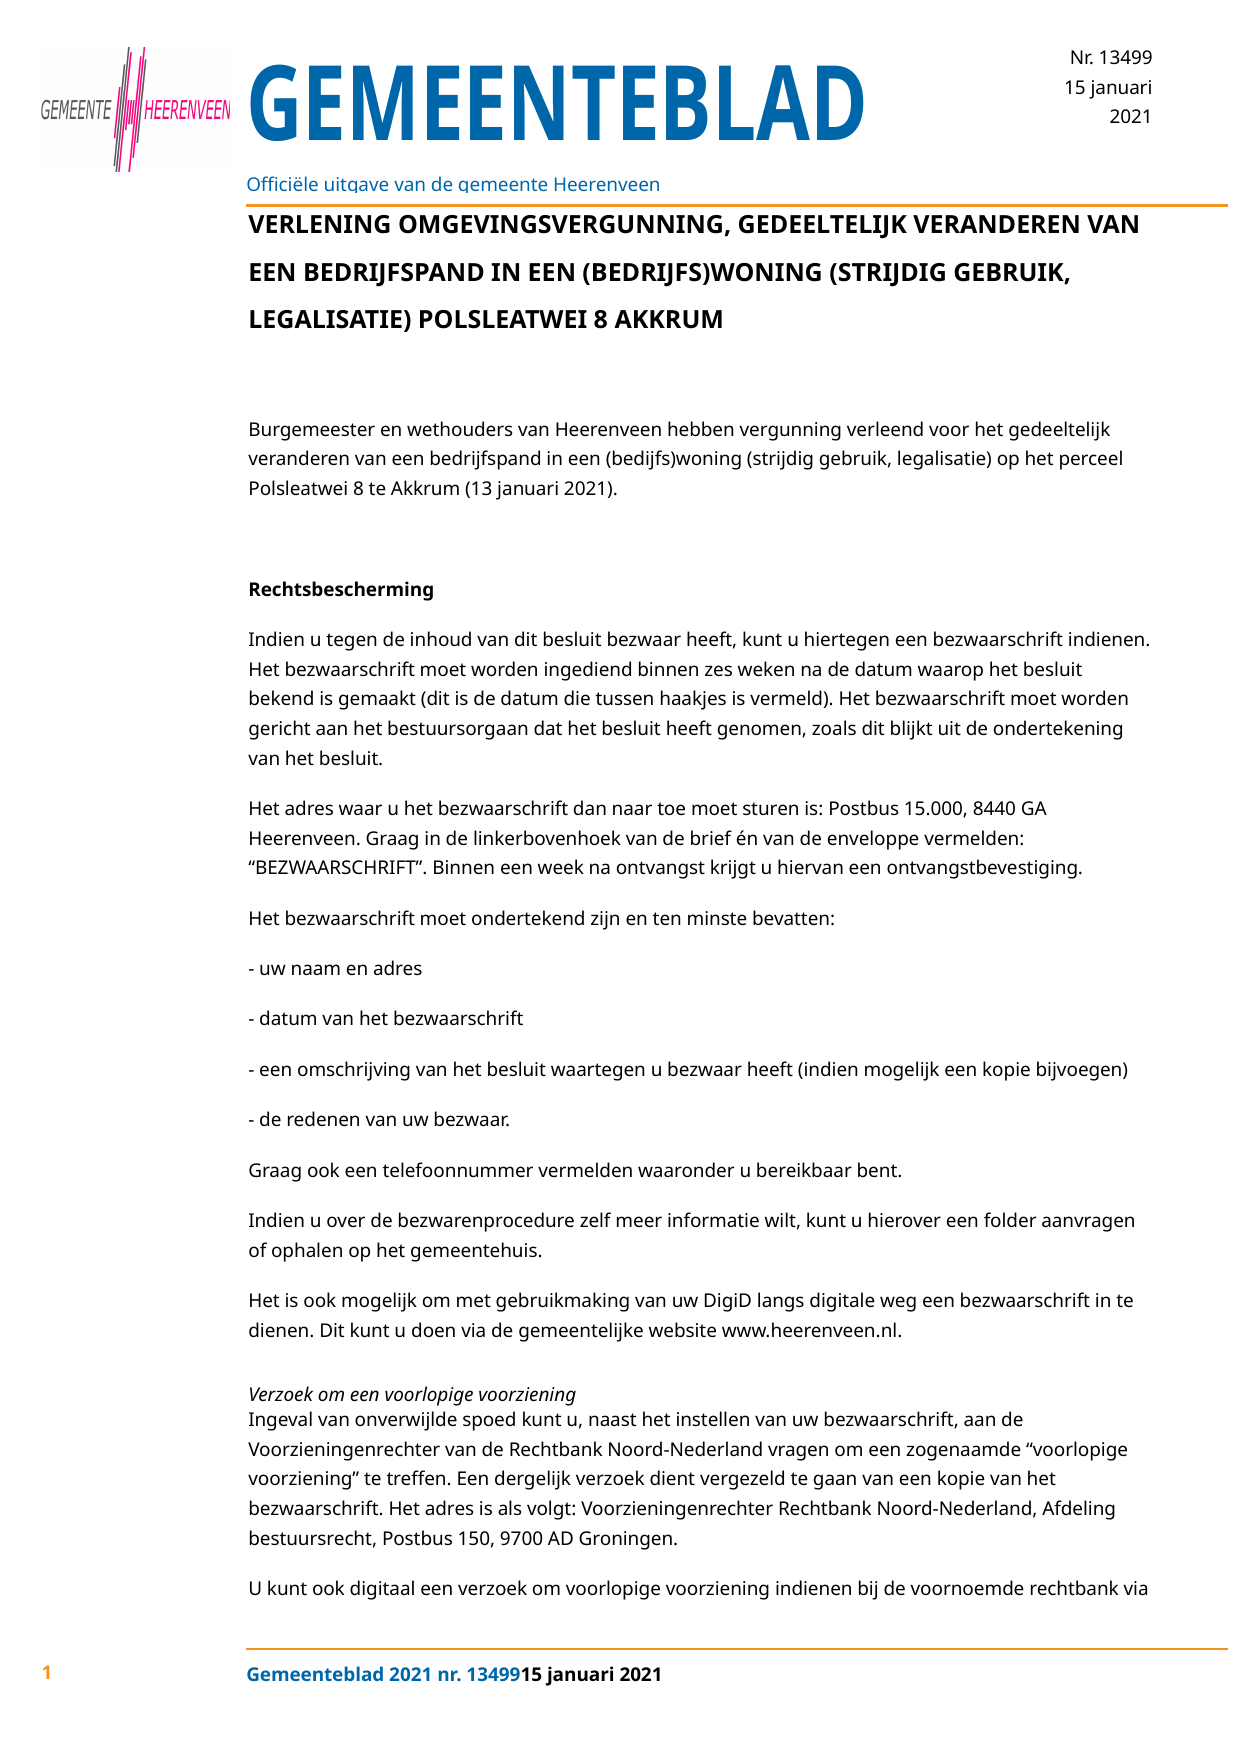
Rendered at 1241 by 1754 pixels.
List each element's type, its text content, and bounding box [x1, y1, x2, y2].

picture [41, 47, 231, 172]
text Het is ook mogelijk om met gebruikmaking van uw DigiD langs digitale weg een bezwaarschrift in te dienen. Dit kunt u doen via de gemeentelijke website www.heerenveen.nl. [248, 1287, 1152, 1342]
text Het adres waar u het bezwaarschrift dan naar toe moet sturen is: Postbus 15.000, 8440 GA Heerenveen. Graag in de linkerbovenhoek van de brief én van de enveloppe vermelden: “BEZWAARSCHRIFT”. Binnen een week na ontvangst krijgt u hiervan een ontvangstbevestiging. [248, 795, 1152, 880]
text Burgemeester en wethouders van Heerenveen hebben vergunning verleend voor het gedeeltelijk veranderen van een bedrijfspand in een (bedijfs)woning (strijdig gebruik, legalisatie) op het perceel Polsleatwei 8 te Akkrum (13 januari 2021). [248, 416, 1152, 501]
text - datum van het bezwaarschrift [248, 1006, 1152, 1031]
text - de redenen van uw bezwaar. [248, 1106, 1152, 1132]
text VERLENING OMGEVINGSVERGUNNING, GEDEELTELIJK VERANDEREN VAN EEN BEDRIJFSPAND IN EEN (BEDRIJFS)WONING (STRIJDIG GEBRUIK, LEGALISATIE) POLSLEATWEI 8 AKKRUM [248, 207, 1152, 336]
text U kunt ook digitaal een verzoek om voorlopige voorziening indienen bij de voornoemde rechtbank via [248, 1575, 1152, 1601]
text Het bezwaarschrift moet ondertekend zijn en ten minste bevatten: [248, 905, 1152, 930]
text Graag ook een telefoonnummer vermelden waaronder u bereikbaar bent. [248, 1157, 1152, 1182]
text Indien u tegen de inhoud van dit besluit bezwaar heeft, kunt u hiertegen een bezwaarschrift indienen. Het bezwaarschrift moet worden ingediend binnen zes weken na de datum waarop het besluit bekend is gemaakt (dit is de datum die tussen haakjes is vermeld). Het bezwaarschrift moet worden gericht aan het bestuursorgaan dat het besluit heeft genomen, zoals dit blijkt uit de ondertekening van het besluit. [248, 626, 1152, 770]
text Verzoek om een voorlopige voorziening [248, 1381, 1152, 1406]
text Rechtsbescherming [248, 576, 1152, 602]
text Indien u over de bezwarenprocedure zelf meer informatie wilt, kunt u hierover een folder aanvragen of ophalen op het gemeentehuis. [248, 1207, 1152, 1262]
text - uw naam en adres [248, 955, 1152, 981]
text - een omschrijving van het besluit waartegen u bezwaar heeft (indien mogelijk een kopie bijvoegen) [248, 1056, 1152, 1082]
text Ingeval van onverwijlde spoed kunt u, naast het instellen van uw bezwaarschrift, aan de Voorzieningenrechter van de Rechtbank Noord-Nederland vragen om een zogenaamde “voorlopige voorziening” te treffen. Een dergelijk verzoek dient vergezeld te gaan van een kopie van het bezwaarschrift. Het adres is als volgt: Voorzieningenrechter Rechtbank Noord-Nederland, Afdeling bestuursrecht, Postbus 150, 9700 AD Groningen. [248, 1406, 1152, 1551]
